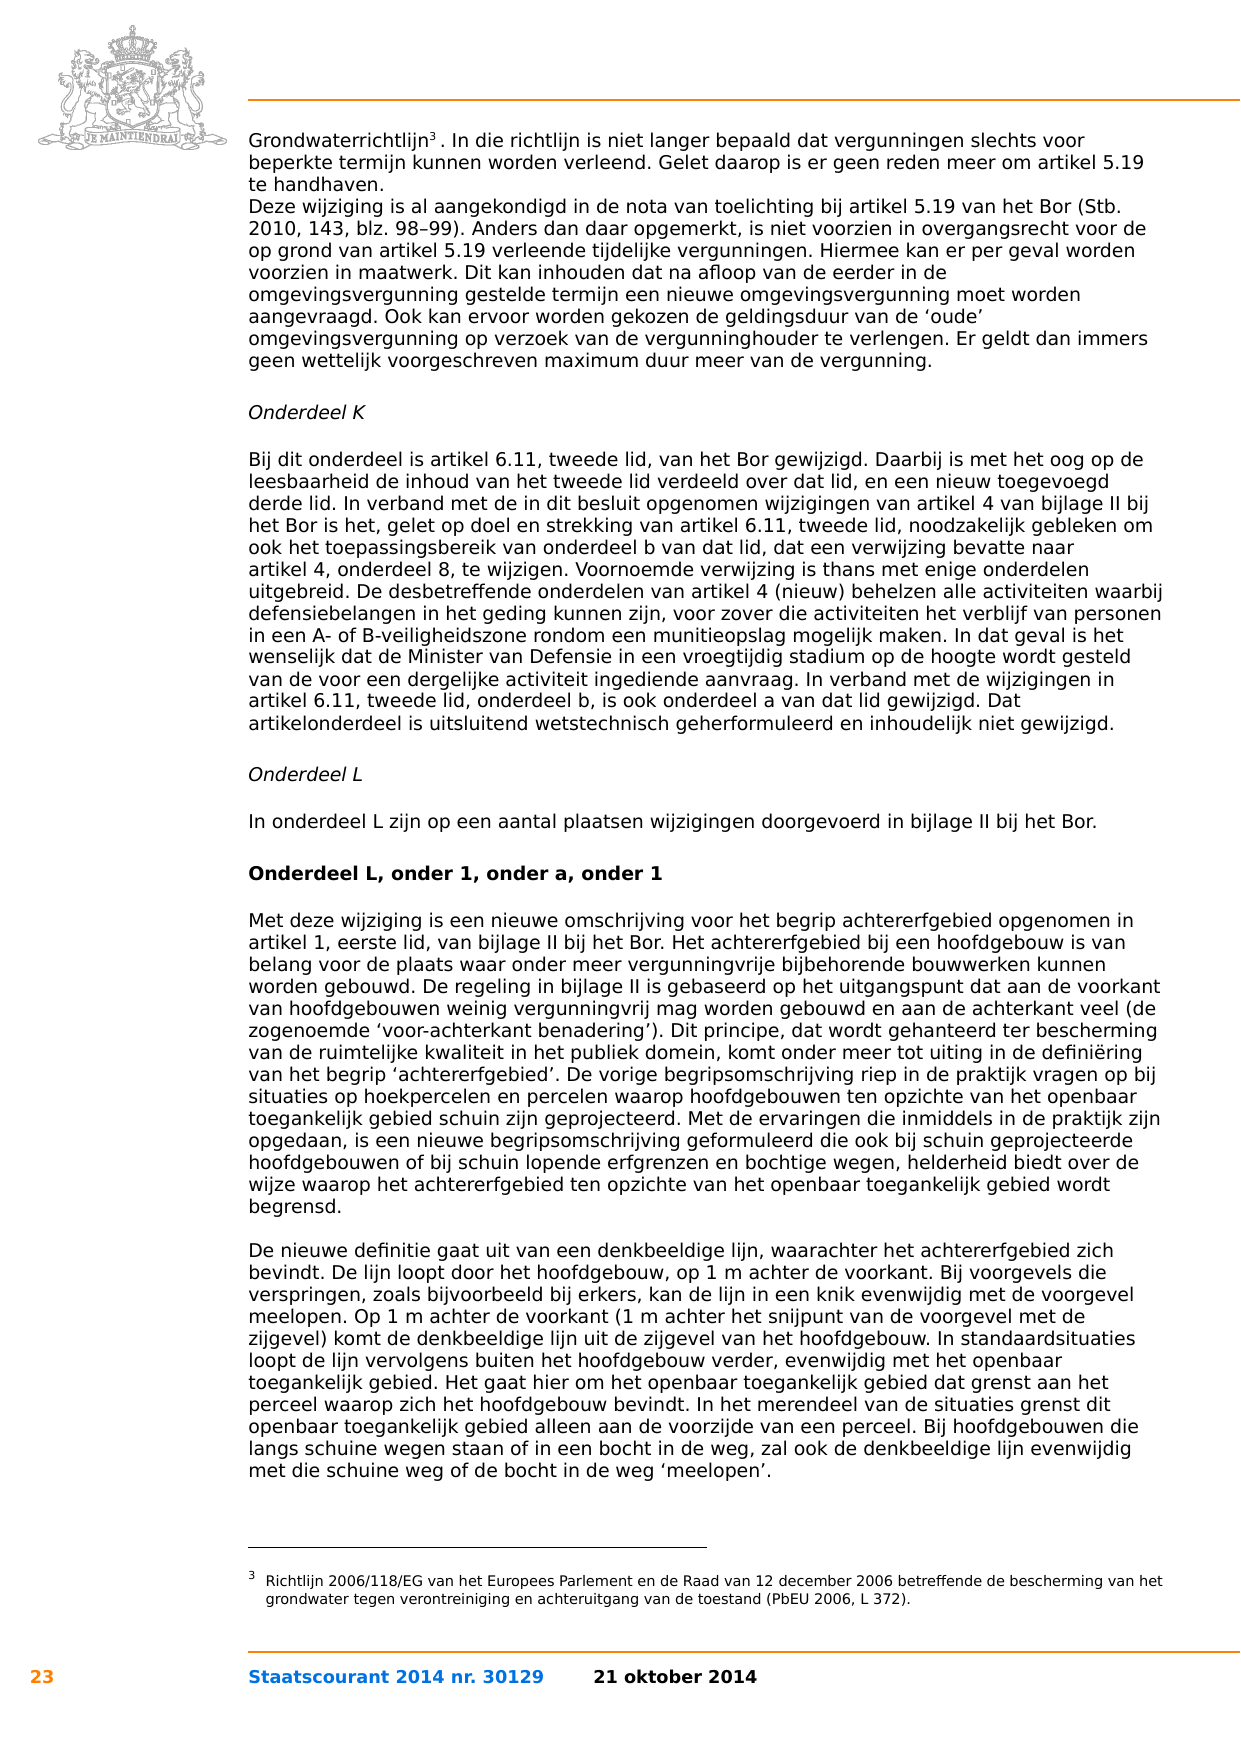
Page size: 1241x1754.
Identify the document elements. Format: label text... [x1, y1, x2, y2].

subtitle Onderdeel K [248, 402, 1163, 424]
text Grondwaterrichtlijn. In die richtlijn is niet langer bepaald dat vergunningen slechts voor beperkte termijn kunnen worden verleend. Gelet daarop is er geen reden meer om artikel 5.19 te handhaven. [248, 130, 1163, 196]
text Deze wijziging is al aangekondigd in de nota van toelichting bij artikel 5.19 van het Bor (Stb. 2010, 143, blz. 98–99). Anders dan daar opgemerkt, is niet voorzien in overgangsrecht voor de op grond van artikel 5.19 verleende tijdelijke vergunningen. Hiermee kan er per geval worden voorzien in maatwerk. Dit kan inhouden dat na afloop van de eerder in de omgevingsvergunning gestelde termijn een nieuwe omgevingsvergunning moet worden aangevraagd. Ook kan ervoor worden gekozen de geldingsduur van de ‘oude’ omgevingsvergunning op verzoek van de vergunninghouder te verlengen. Er geldt dan immers geen wettelijk voorgeschreven maximum duur meer van de vergunning. [248, 196, 1163, 372]
subtitle Onderdeel L [248, 764, 1163, 786]
picture [38, 25, 227, 150]
text De nieuwe definitie gaat uit van een denkbeeldige lijn, waarachter het achtererfgebied zich bevindt. De lijn loopt door het hoofdgebouw, op 1 m achter de voorkant. Bij voorgevels die verspringen, zoals bijvoorbeeld bij erkers, kan de lijn in een knik evenwijdig met de voorgevel meelopen. Op 1 m achter de voorkant (1 m achter het snijpunt van de voorgevel met de zijgevel) komt de denkbeeldige lijn uit de zijgevel van het hoofdgebouw. In standaardsituaties loopt de lijn vervolgens buiten het hoofdgebouw verder, evenwijdig met het openbaar toegankelijk gebied. Het gaat hier om het openbaar toegankelijk gebied dat grenst aan het perceel waarop zich het hoofdgebouw bevindt. In het merendeel van de situaties grenst dit openbaar toegankelijk gebied alleen aan de voorzijde van een perceel. Bij hoofdgebouwen die langs schuine wegen staan of in een bocht in de weg, zal ook de denkbeeldige lijn evenwijdig met die schuine weg of de bocht in de weg ‘meelopen’. [248, 1240, 1163, 1482]
subtitle Onderdeel L, onder 1, onder a, onder 1 [248, 863, 1163, 885]
text In onderdeel L zijn op een aantal plaatsen wijzigingen doorgevoerd in bijlage II bij het Bor. [248, 811, 1163, 833]
text Bij dit onderdeel is artikel 6.11, tweede lid, van het Bor gewijzigd. Daarbij is met het oog op de leesbaarheid de inhoud van het tweede lid verdeeld over dat lid, en een nieuw toegevoegd derde lid. In verband met de in dit besluit opgenomen wijzigingen van artikel 4 van bijlage II bij het Bor is het, gelet op doel en strekking van artikel 6.11, tweede lid, noodzakelijk gebleken om ook het toepassingsbereik van onderdeel b van dat lid, dat een verwijzing bevatte naar artikel 4, onderdeel 8, te wijzigen. Voornoemde verwijzing is thans met enige onderdelen uitgebreid. De desbetreffende onderdelen van artikel 4 (nieuw) behelzen alle activiteiten waarbij defensiebelangen in het geding kunnen zijn, voor zover die activiteiten het verblijf van personen in een A- of B-veiligheidszone rondom een munitieopslag mogelijk maken. In dat geval is het wenselijk dat de Minister van Defensie in een vroegtijdig stadium op de hoogte wordt gesteld van de voor een dergelijke activiteit ingediende aanvraag. In verband met de wijzigingen in artikel 6.11, tweede lid, onderdeel b, is ook onderdeel a van dat lid gewijzigd. Dat artikelonderdeel is uitsluitend wetstechnisch geherformuleerd en inhoudelijk niet gewijzigd. [248, 449, 1163, 734]
text Richtlijn 2006/118/EG van het Europees Parlement en de Raad van 12 december 2006 betreffende de bescherming van het grondwater tegen verontreiniging en achteruitgang van de toestand (PbEU 2006, L 372). [248, 1569, 1163, 1608]
text Met deze wijziging is een nieuwe omschrijving voor het begrip achtererfgebied opgenomen in artikel 1, eerste lid, van bijlage II bij het Bor. Het achtererfgebied bij een hoofdgebouw is van belang voor de plaats waar onder meer vergunningvrije bijbehorende bouwwerken kunnen worden gebouwd. De regeling in bijlage II is gebaseerd op het uitgangspunt dat aan de voorkant van hoofdgebouwen weinig vergunningvrij mag worden gebouwd en aan de achterkant veel (de zogenoemde ‘voor-achterkant benadering’). Dit principe, dat wordt gehanteerd ter bescherming van de ruimtelijke kwaliteit in het publiek domein, komt onder meer tot uiting in de definiëring van het begrip ‘achtererfgebied’. De vorige begripsomschrijving riep in de praktijk vragen op bij situaties op hoekpercelen en percelen waarop hoofdgebouwen ten opzichte van het openbaar toegankelijk gebied schuin zijn geprojecteerd. Met de ervaringen die inmiddels in de praktijk zijn opgedaan, is een nieuwe begripsomschrijving geformuleerd die ook bij schuin geprojecteerde hoofdgebouwen of bij schuin lopende erfgrenzen en bochtige wegen, helderheid biedt over de wijze waarop het achtererfgebied ten opzichte van het openbaar toegankelijk gebied wordt begrensd. [248, 910, 1163, 1218]
